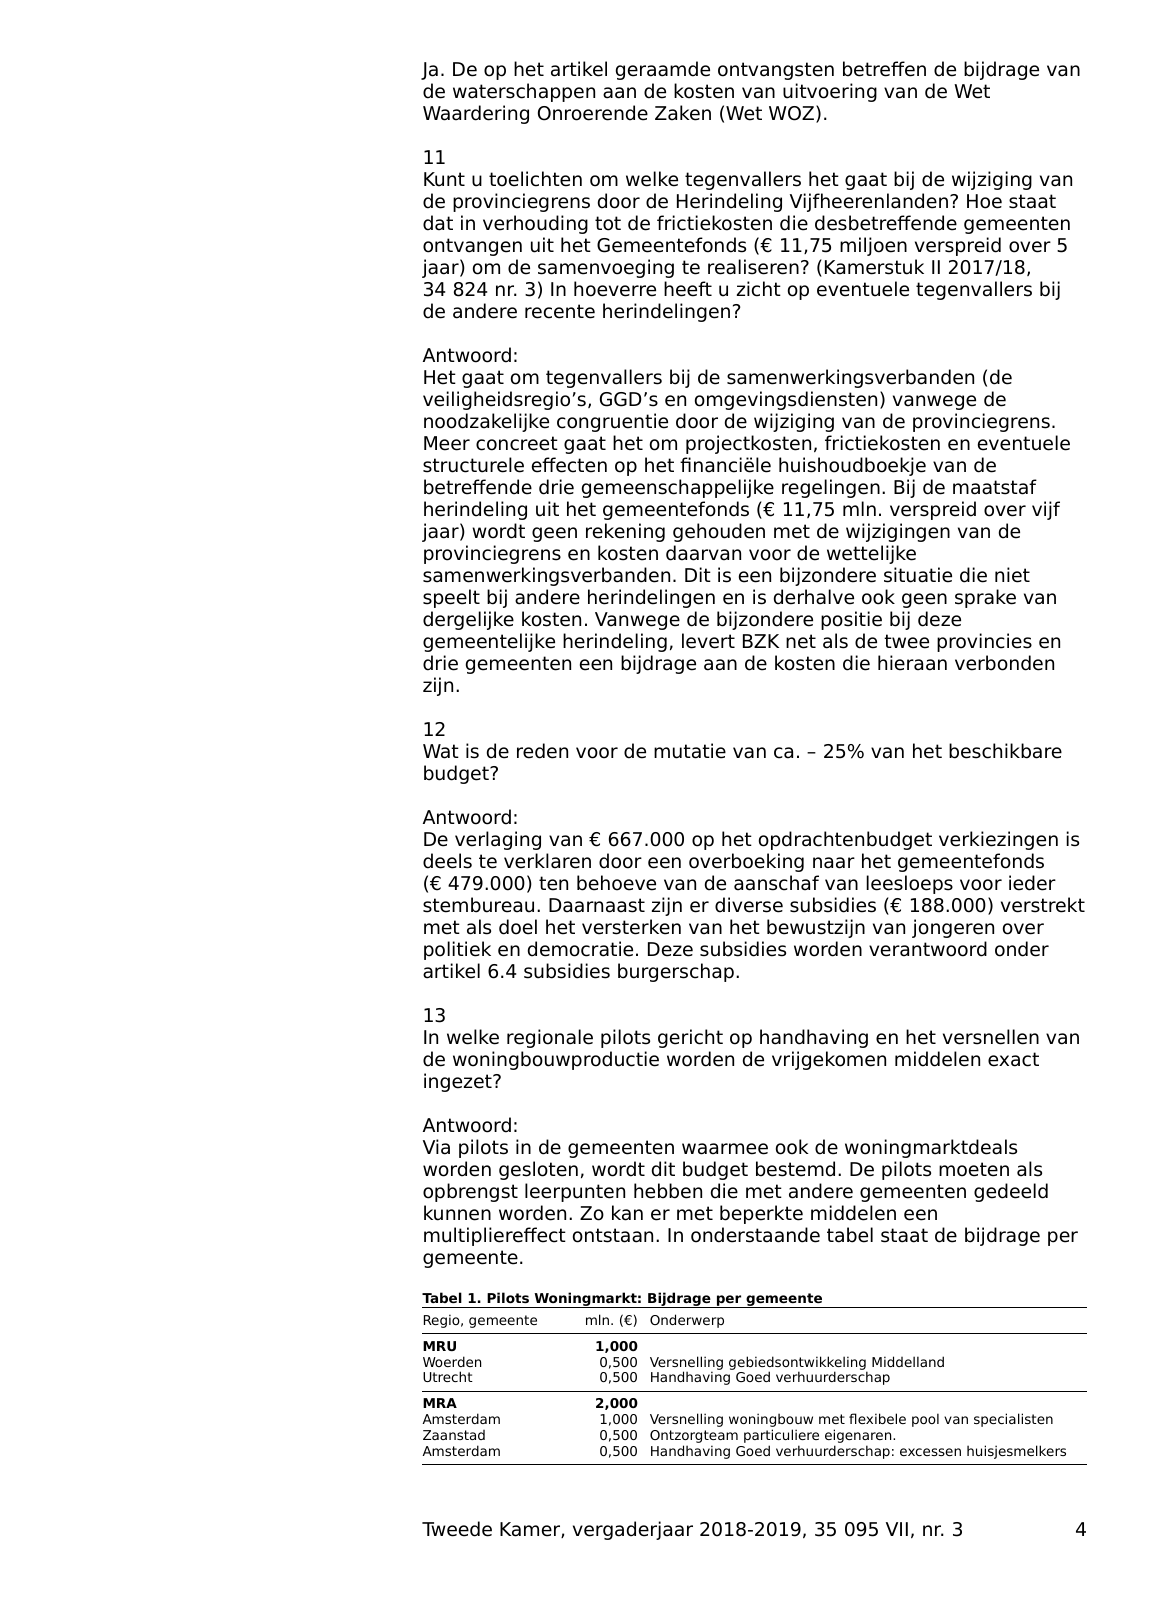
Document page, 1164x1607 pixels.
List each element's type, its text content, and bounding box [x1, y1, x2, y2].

table_cell Versnelling gebiedsontwikkeling Middelland [644, 1354, 1087, 1370]
text Ja. De op het artikel geraamde ontvangsten betreffen de bijdrage van de waterschappen aan de kosten van uitvoering van de Wet Waardering Onroerende Zaken (Wet WOZ). [422, 59, 1087, 125]
text Via pilots in de gemeenten waarmee ook de woningmarktdeals worden gesloten, wordt dit budget bestemd. De pilots moeten als opbrengst leerpunten hebben die met andere gemeenten gedeeld kunnen worden. Zo kan er met beperkte middelen een multipliereffect ontstaan. In onderstaande tabel staat de bijdrage per gemeente. [422, 1137, 1087, 1269]
text Het gaat om tegenvallers bij de samenwerkingsverbanden (de veiligheidsregio’s, GGD’s en omgevingsdiensten) vanwege de noodzakelijke congruentie door de wijziging van de provinciegrens. Meer concreet gaat het om projectkosten, frictiekosten en eventuele structurele effecten op het financiële huishoudboekje van de betreffende drie gemeenschappelijke regelingen. Bij de maatstaf herindeling uit het gemeentefonds (€ 11,75 mln. verspreid over vijf jaar) wordt geen rekening gehouden met de wijzigingen van de provinciegrens en kosten daarvan voor de wettelijke samenwerkingsverbanden. Dit is een bijzondere situatie die niet speelt bij andere herindelingen en is derhalve ook geen sprake van dergelijke kosten. Vanwege de bijzondere positie bij deze gemeentelijke herindeling, levert BZK net als de twee provincies en drie gemeenten een bijdrage aan de kosten die hieraan verbonden zijn. [422, 367, 1087, 697]
table_cell 0,500 [570, 1444, 644, 1464]
table_cell Regio, gemeente [422, 1308, 570, 1333]
text Antwoord: [422, 807, 1087, 829]
table_cell 1,000 [570, 1334, 644, 1354]
table_cell Onderwerp [644, 1308, 1087, 1333]
table_cell MRA [422, 1392, 570, 1412]
table_cell mln. (€) [570, 1308, 644, 1333]
table_cell Amsterdam [422, 1444, 570, 1464]
table_cell Versnelling woningbouw met flexibele pool van specialisten [644, 1412, 1087, 1428]
text Antwoord: [422, 1115, 1087, 1137]
text Kunt u toelichten om welke tegenvallers het gaat bij de wijziging van de provinciegrens door de Herindeling Vijfheerenlanden? Hoe staat dat in verhouding tot de frictiekosten die desbetreffende gemeenten ontvangen uit het Gemeentefonds (€ 11,75 miljoen verspreid over 5 jaar) om de samenvoeging te realiseren? (Kamerstuk II 2017/18, 34 824 nr. 3) In hoeverre heeft u zicht op eventuele tegenvallers bij de andere recente herindelingen? [422, 169, 1087, 323]
text 12 [422, 719, 1087, 741]
table_cell 0,500 [570, 1370, 644, 1391]
text In welke regionale pilots gericht op handhaving en het versnellen van de woningbouwproductie worden de vrijgekomen middelen exact ingezet? [422, 1027, 1087, 1093]
table_header Tabel 1. Pilots Woningmarkt: Bijdrage per gemeente [422, 1291, 1087, 1307]
table_cell 0,500 [570, 1428, 644, 1443]
text Wat is de reden voor de mutatie van ca. – 25% van het beschikbare budget? [422, 741, 1087, 785]
table_cell Handhaving Goed verhuurderschap: excessen huisjesmelkers [644, 1444, 1087, 1464]
text Antwoord: [422, 345, 1087, 367]
text 13 [422, 1005, 1087, 1027]
table_cell Utrecht [422, 1370, 570, 1391]
table_cell Ontzorgteam particuliere eigenaren. [644, 1428, 1087, 1443]
table_cell Amsterdam [422, 1412, 570, 1428]
text De verlaging van € 667.000 op het opdrachtenbudget verkiezingen is deels te verklaren door een overboeking naar het gemeentefonds (€ 479.000) ten behoeve van de aanschaf van leesloeps voor ieder stembureau. Daarnaast zijn er diverse subsidies (€ 188.000) verstrekt met als doel het versterken van het bewustzijn van jongeren over politiek en democratie. Deze subsidies worden verantwoord onder artikel 6.4 subsidies burgerschap. [422, 829, 1087, 983]
table_cell MRU [422, 1334, 570, 1354]
table_cell 0,500 [570, 1354, 644, 1370]
table_cell Zaanstad [422, 1428, 570, 1443]
text 11 [422, 147, 1087, 169]
table_cell Woerden [422, 1354, 570, 1370]
table_cell [644, 1334, 1087, 1354]
table_cell 2,000 [570, 1392, 644, 1412]
table_cell 1,000 [570, 1412, 644, 1428]
table_cell Handhaving Goed verhuurderschap [644, 1370, 1087, 1391]
table_cell [644, 1392, 1087, 1412]
